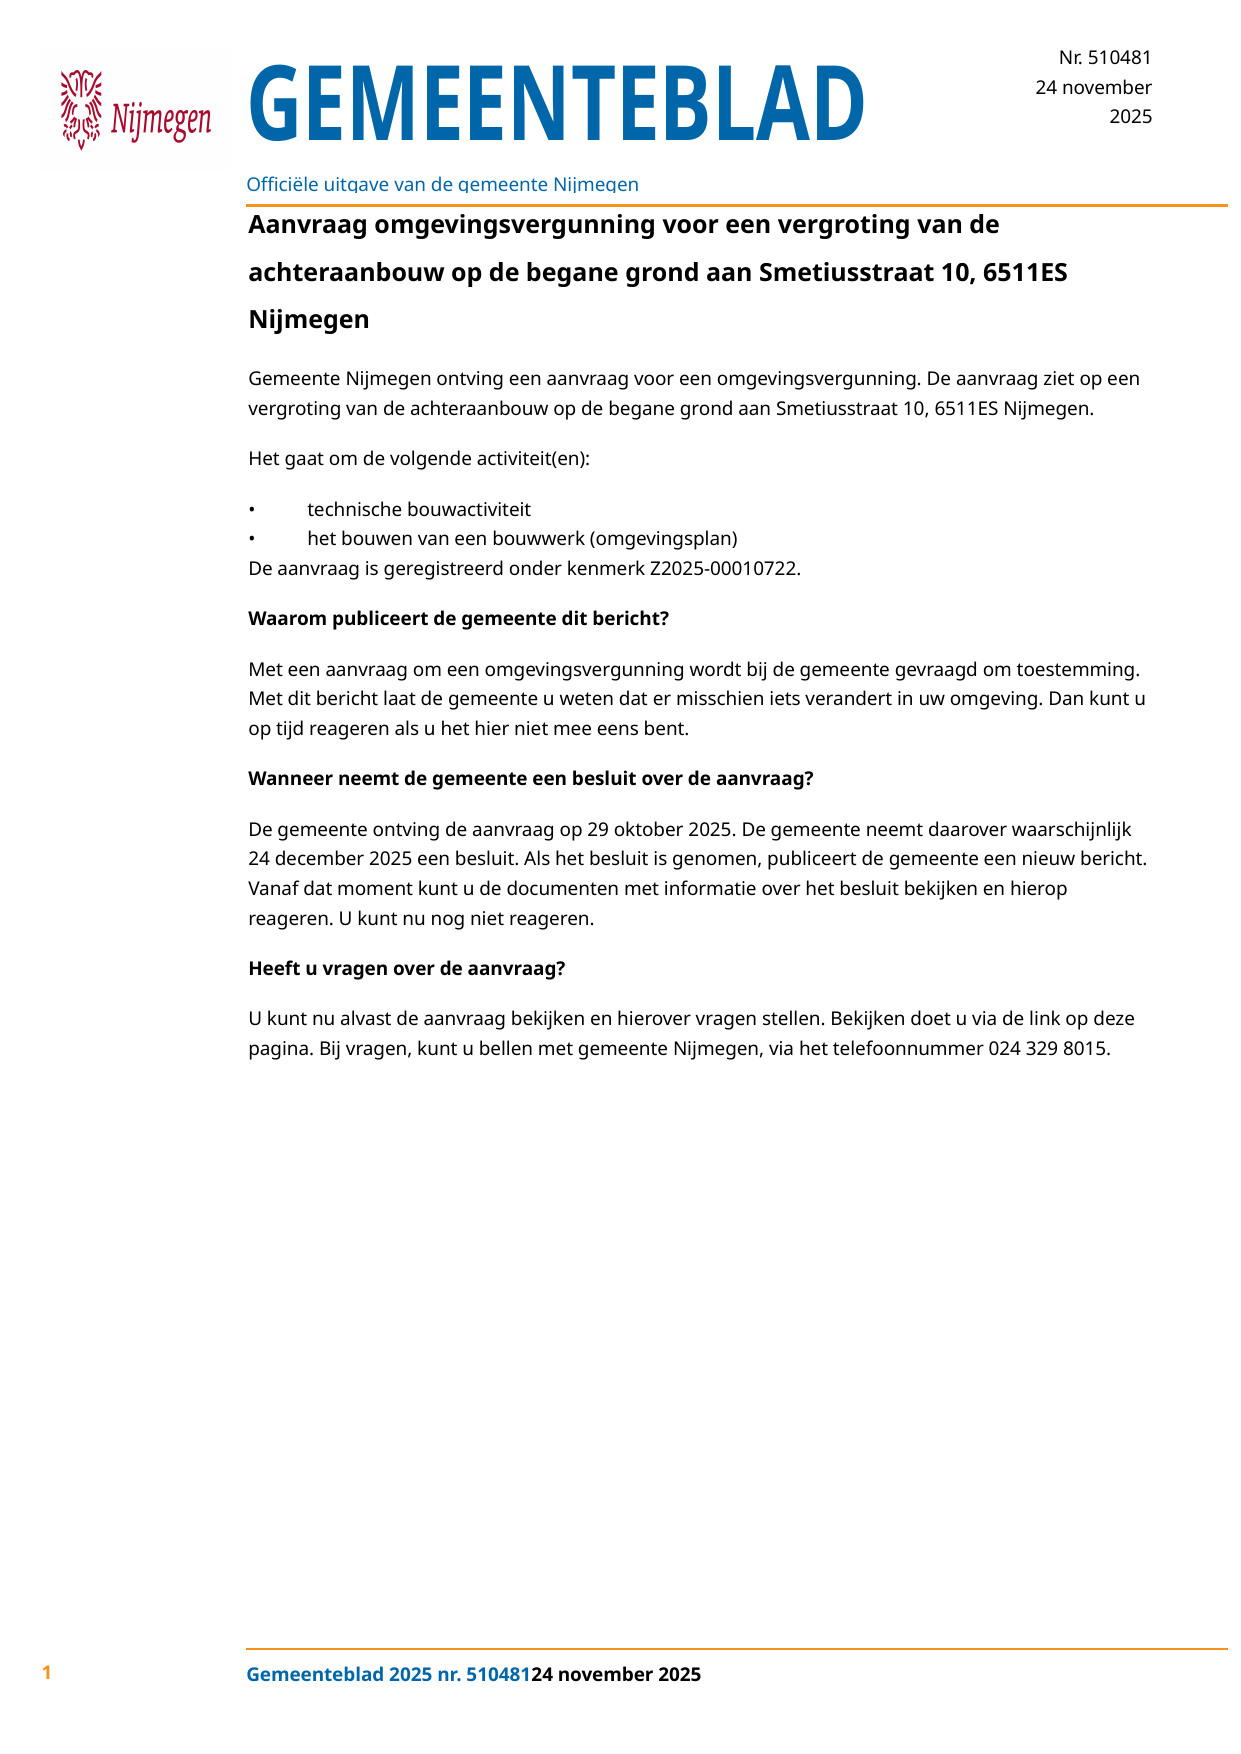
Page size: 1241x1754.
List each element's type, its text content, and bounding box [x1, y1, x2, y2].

text De gemeente ontving de aanvraag op 29 oktober 2025. De gemeente neemt daarover waarschijnlijk 24 december 2025 een besluit. Als het besluit is genomen, publiceert de gemeente een nieuw bericht. Vanaf dat moment kunt u de documenten met informatie over het besluit bekijken en hierop reageren. U kunt nu nog niet reageren. [248, 816, 1152, 930]
text U kunt nu alvast de aanvraag bekijken en hierover vragen stellen. Bekijken doet u via de link op deze pagina. Bij vragen, kunt u bellen met gemeente Nijmegen, via het telefoonnummer 024 329 8015. [248, 1006, 1152, 1061]
picture [41, 47, 231, 172]
text Waarom publiceert de gemeente dit bericht? [248, 606, 1152, 631]
text Met een aanvraag om een omgevingsvergunning wordt bij de gemeente gevraagd om toestemming. Met dit bericht laat de gemeente u weten dat er misschien iets verandert in uw omgeving. Dan kunt u op tijd reageren als u het hier niet mee eens bent. [248, 656, 1152, 741]
text Wanneer neemt de gemeente een besluit over de aanvraag? [248, 766, 1152, 791]
list technische bouwactiviteit [248, 496, 1152, 522]
text Gemeente Nijmegen ontving een aanvraag voor een omgevingsvergunning. De aanvraag ziet op een vergroting van de achteraanbouw op de begane grond aan Smetiusstraat 10, 6511ES Nijmegen. [248, 366, 1152, 421]
text Het gaat om de volgende activiteit(en): [248, 446, 1152, 471]
text Heeft u vragen over de aanvraag? [248, 955, 1152, 981]
list het bouwen van een bouwwerk (omgevingsplan) [248, 526, 1152, 551]
text De aanvraag is geregistreerd onder kenmerk Z2025-00010722. [248, 555, 1152, 581]
text Aanvraag omgevingsvergunning voor een vergroting van de achteraanbouw op de begane grond aan Smetiusstraat 10, 6511ES Nijmegen [248, 207, 1152, 336]
